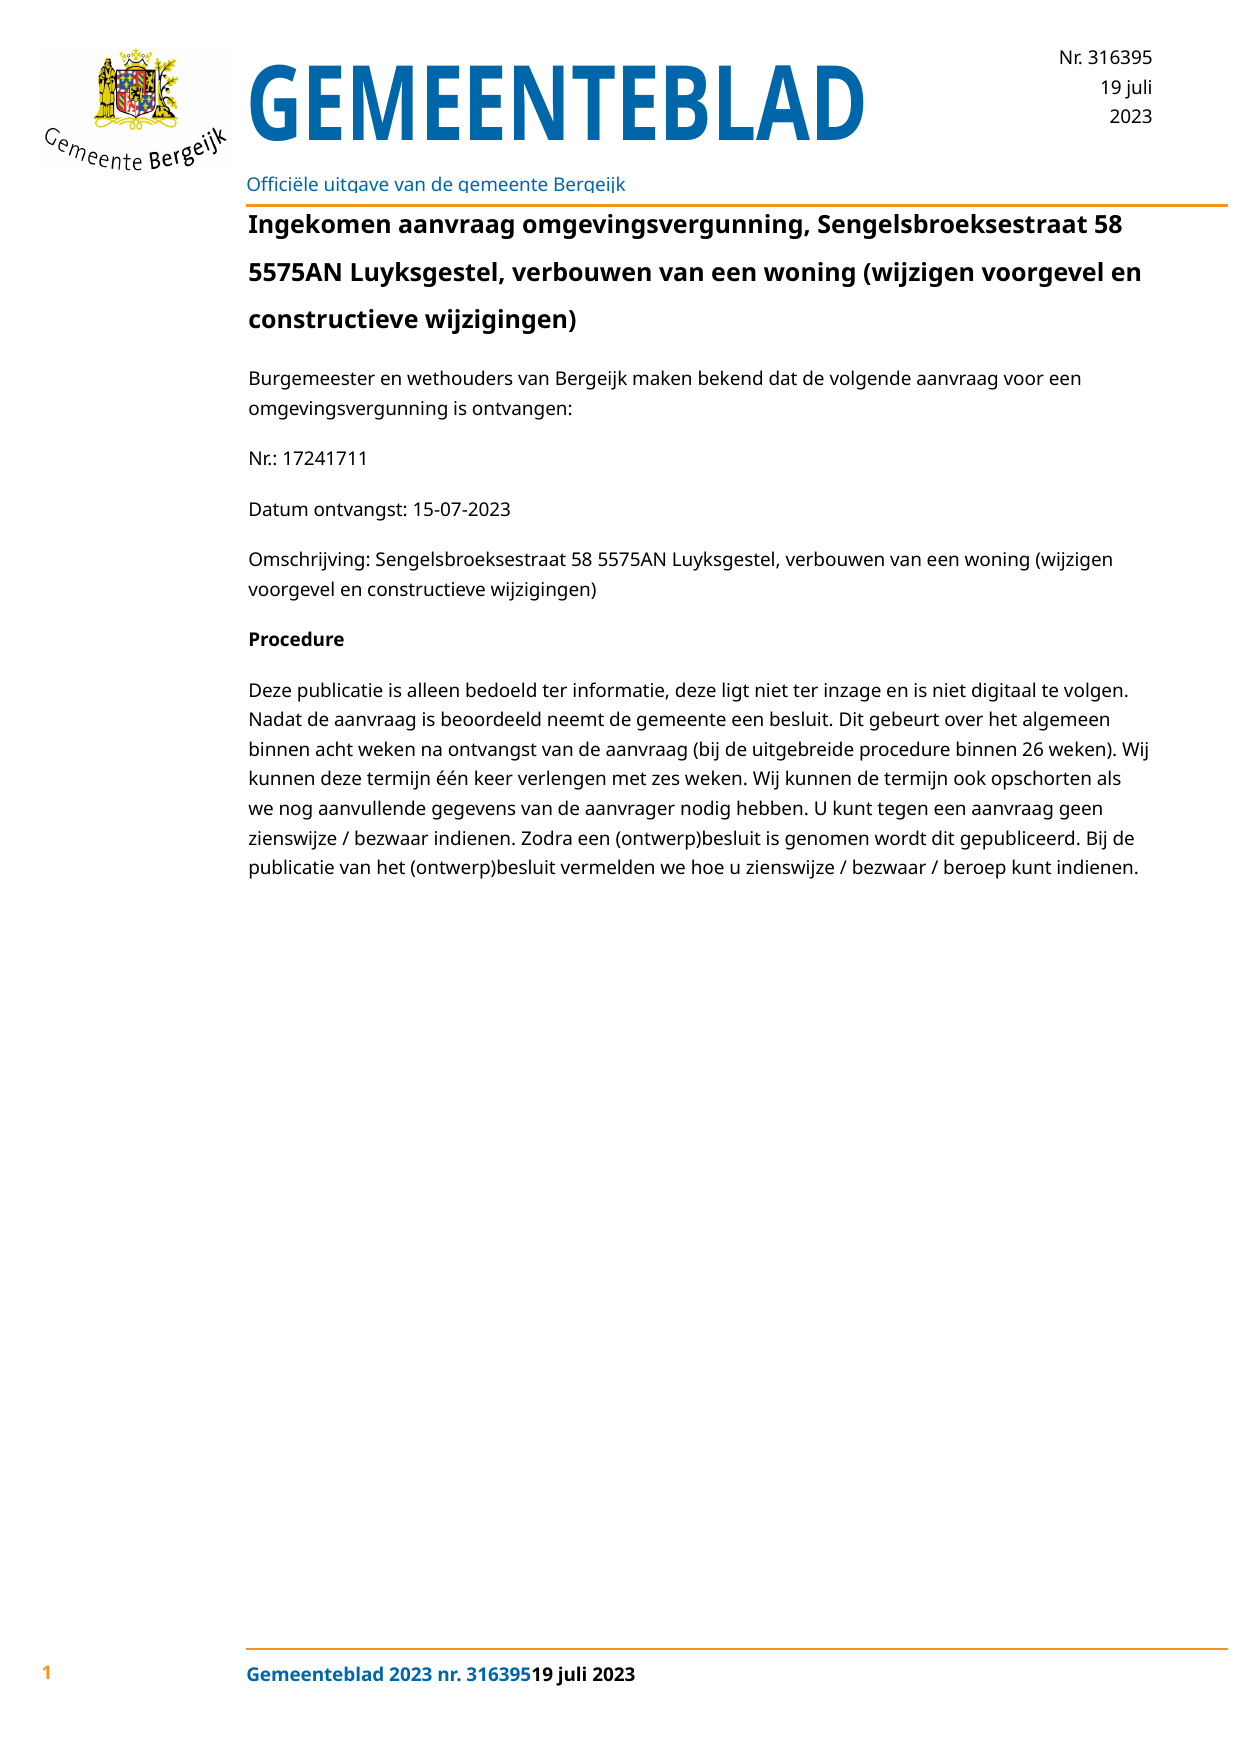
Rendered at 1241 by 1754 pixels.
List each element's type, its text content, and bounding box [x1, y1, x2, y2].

text Deze publicatie is alleen bedoeld ter informatie, deze ligt niet ter inzage en is niet digitaal te volgen. Nadat de aanvraag is beoordeeld neemt de gemeente een besluit. Dit gebeurt over het algemeen binnen acht weken na ontvangst van de aanvraag (bij de uitgebreide procedure binnen 26 weken). Wij kunnen deze termijn één keer verlengen met zes weken. Wij kunnen de termijn ook opschorten als we nog aanvullende gegevens van de aanvrager nodig hebben. U kunt tegen een aanvraag geen zienswijze / bezwaar indienen. Zodra een (ontwerp)besluit is genomen wordt dit gepubliceerd. Bij de publicatie van het (ontwerp)besluit vermelden we hoe u zienswijze / bezwaar / beroep kunt indienen. [248, 677, 1152, 880]
text Ingekomen aanvraag omgevingsvergunning, Sengelsbroeksestraat 58 5575AN Luyksgestel, verbouwen van een woning (wijzigen voorgevel en constructieve wijzigingen) [248, 207, 1152, 336]
picture [41, 47, 231, 172]
text Datum ontvangst: 15-07-2023 [248, 496, 1152, 522]
text Burgemeester en wethouders van Bergeijk maken bekend dat de volgende aanvraag voor een omgevingsvergunning is ontvangen: [248, 366, 1152, 421]
text Procedure [248, 626, 1152, 652]
text Omschrijving: Sengelsbroeksestraat 58 5575AN Luyksgestel, verbouwen van een woning (wijzigen voorgevel en constructieve wijzigingen) [248, 546, 1152, 602]
text Nr.: 17241711 [248, 446, 1152, 471]
